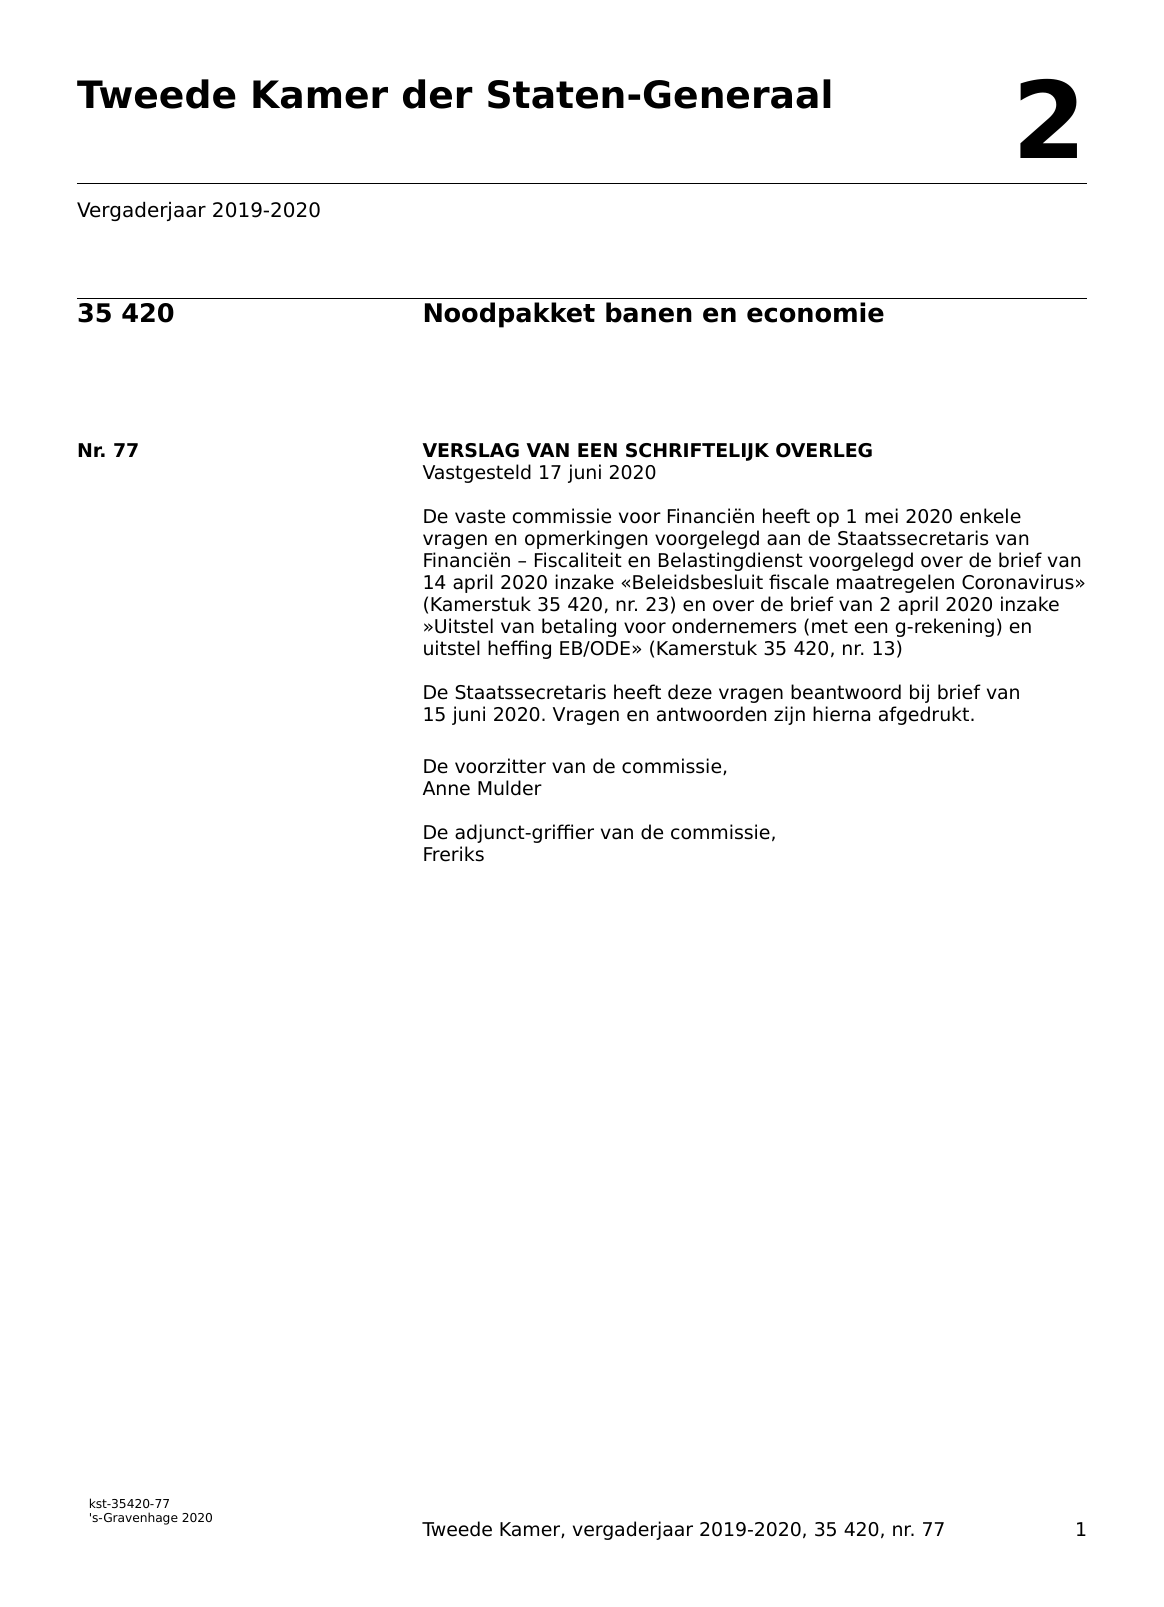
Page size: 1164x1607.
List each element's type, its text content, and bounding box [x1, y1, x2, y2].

table_cell Vergaderjaar 2019-2020 [77, 184, 1087, 298]
text De adjunct-griffier van de commissie, Freriks [422, 822, 1087, 866]
text Vastgesteld 17 juni 2020 [422, 462, 1087, 484]
subtitle 35 420 Noodpakket banen en economie [77, 299, 1087, 329]
subtitle Nr. 77 VERSLAG VAN EEN SCHRIFTELIJK OVERLEG [77, 440, 1087, 462]
text De voorzitter van de commissie, Anne Mulder [422, 756, 1087, 800]
text De Staatssecretaris heeft deze vragen beantwoord bij brief van 15 juni 2020. Vragen en antwoorden zijn hierna afgedrukt. [422, 682, 1087, 726]
text kst-35420-77 [88, 1497, 323, 1511]
text 's-Gravenhage 2020 [88, 1511, 323, 1525]
text De vaste commissie voor Financiën heeft op 1 mei 2020 enkele vragen en opmerkingen voorgelegd aan de Staatssecretaris van Financiën – Fiscaliteit en Belastingdienst voorgelegd over de brief van 14 april 2020 inzake «Beleidsbesluit fiscale maatregelen Coronavirus» (Kamerstuk 35 420, nr. 23) en over de brief van 2 april 2020 inzake »Uitstel van betaling voor ondernemers (met een g-rekening) en uitstel heffing EB/ODE» (Kamerstuk 35 420, nr. 13) [422, 506, 1087, 660]
table_header Tweede Kamer der Staten-Generaal [77, 59, 886, 183]
table_header 2 [886, 59, 1087, 183]
